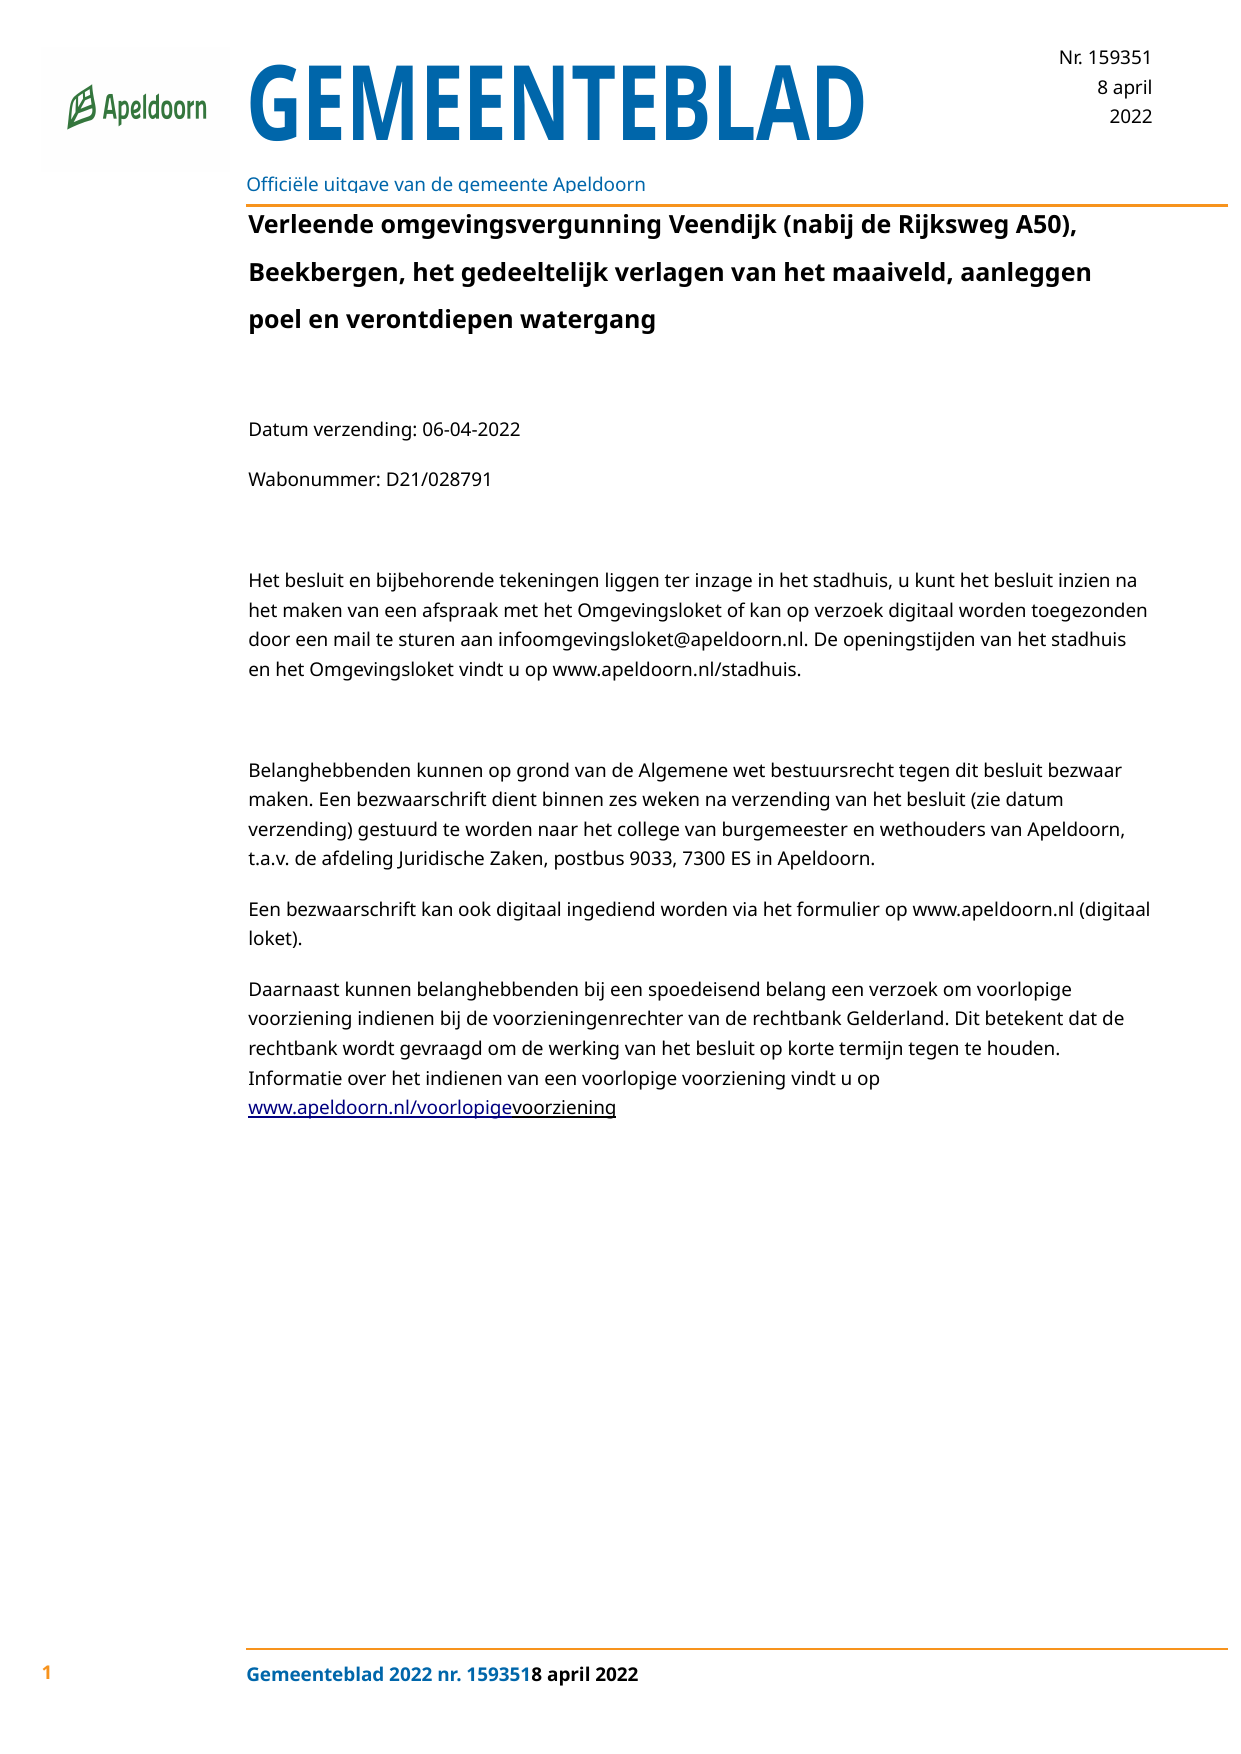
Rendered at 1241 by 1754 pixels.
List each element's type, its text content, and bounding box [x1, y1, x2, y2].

picture [41, 47, 231, 172]
text Een bezwaarschrift kan ook digitaal ingediend worden via het formulier op www.apeldoorn.nl (digitaal loket). [248, 896, 1152, 951]
text Verleende omgevingsvergunning Veendijk (nabij de Rijksweg A50), Beekbergen, het gedeeltelijk verlagen van het maaiveld, aanleggen poel en verontdiepen watergang [248, 207, 1152, 336]
text Daarnaast kunnen belanghebbenden bij een spoedeisend belang een verzoek om voorlopige voorziening indienen bij de voorzieningenrechter van de rechtbank Gelderland. Dit betekent dat de rechtbank wordt gevraagd om de werking van het besluit op korte termijn tegen te houden. Informatie over het indienen van een voorlopige voorziening vindt u op www.apeldoorn.nl/voorlopigevoorziening [248, 976, 1152, 1120]
text Datum verzending: 06-04-2022 [248, 416, 1152, 442]
text Het besluit en bijbehorende tekeningen liggen ter inzage in het stadhuis, u kunt het besluit inzien na het maken van een afspraak met het Omgevingsloket of kan op verzoek digitaal worden toegezonden door een mail te sturen aan infoomgevingsloket@apeldoorn.nl. De openingstijden van het stadhuis en het Omgevingsloket vindt u op www.apeldoorn.nl/stadhuis. [248, 567, 1152, 682]
text Wabonummer: D21/028791 [248, 466, 1152, 492]
text Belanghebbenden kunnen op grond van de Algemene wet bestuursrecht tegen dit besluit bezwaar maken. Een bezwaarschrift dient binnen zes weken na verzending van het besluit (zie datum verzending) gestuurd te worden naar het college van burgemeester en wethouders van Apeldoorn, t.a.v. de afdeling Juridische Zaken, postbus 9033, 7300 ES in Apeldoorn. [248, 757, 1152, 871]
